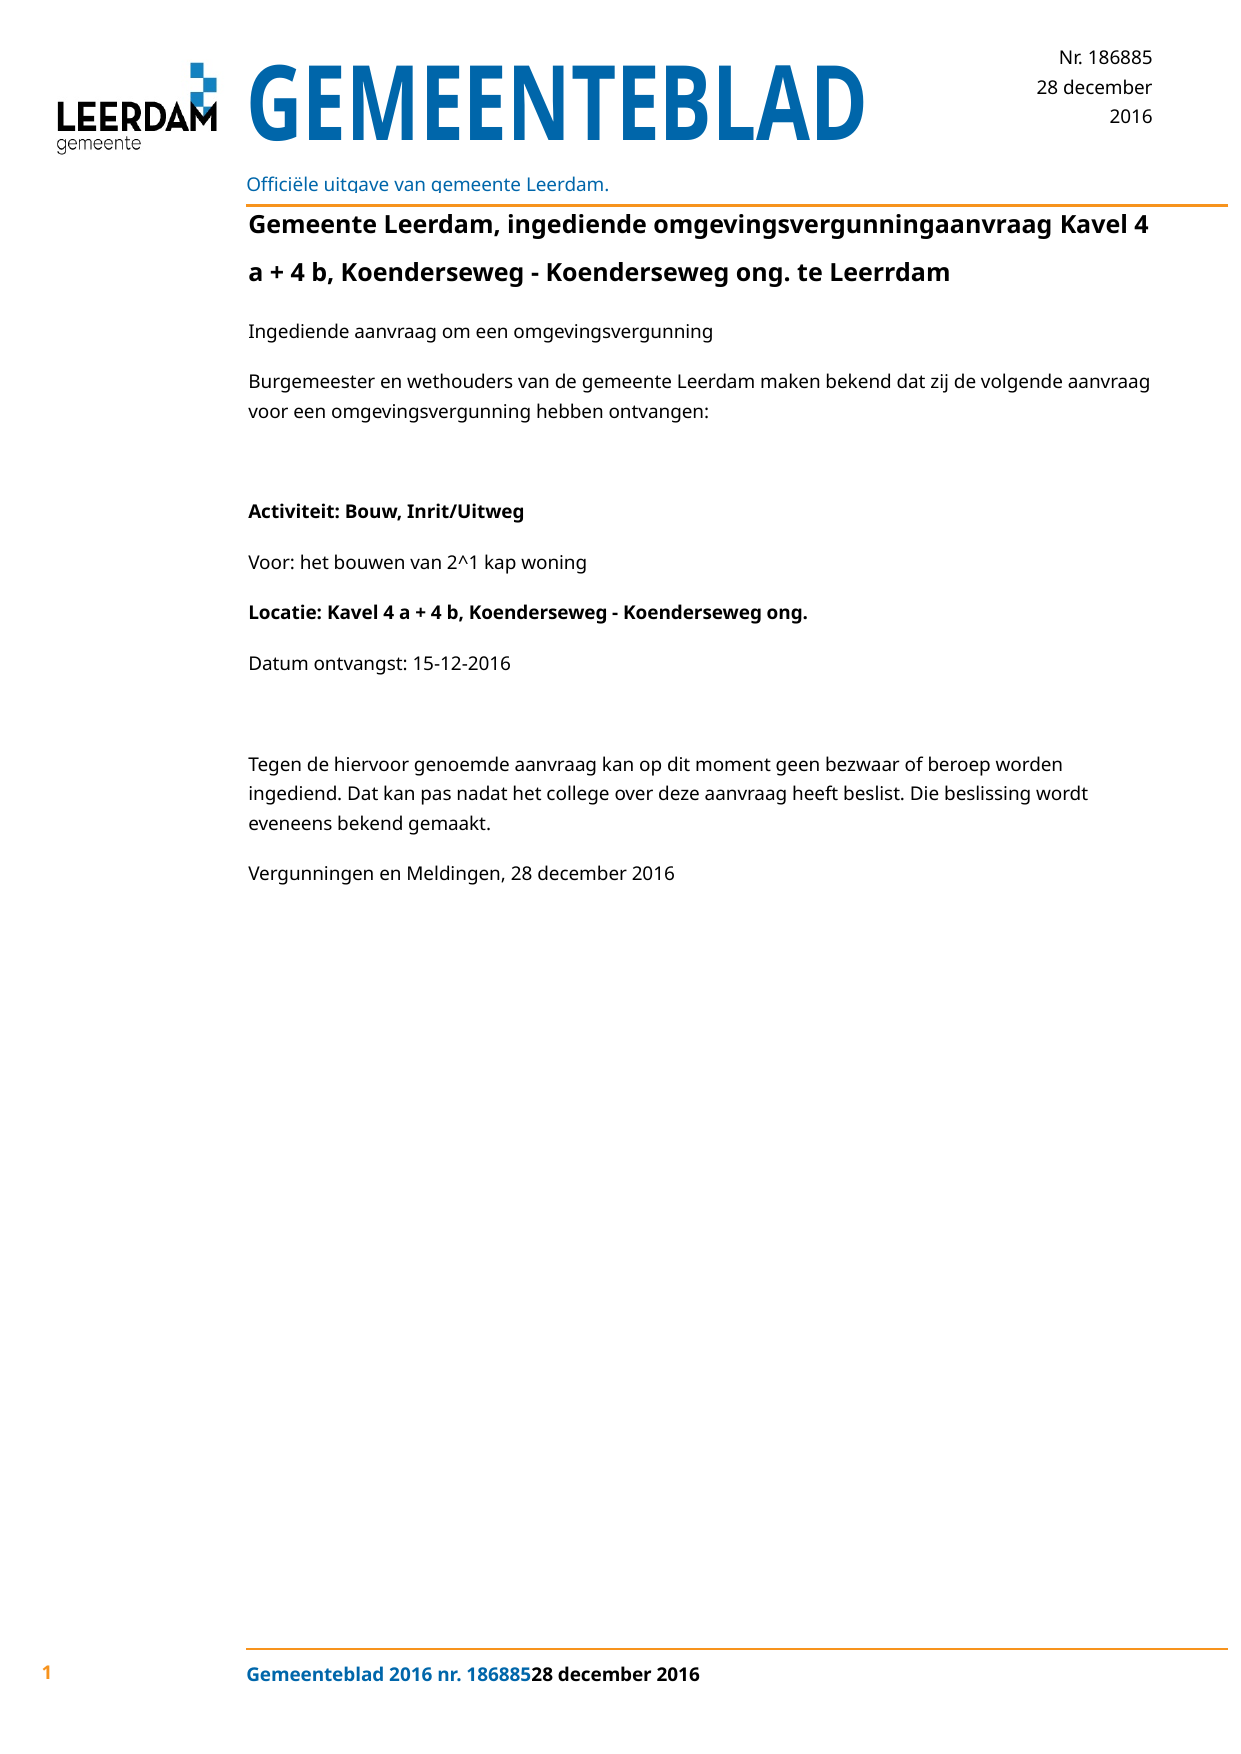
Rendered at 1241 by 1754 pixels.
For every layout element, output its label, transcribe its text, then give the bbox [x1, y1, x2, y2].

text Vergunningen en Meldingen, 28 december 2016 [248, 860, 1152, 886]
text Tegen de hiervoor genoemde aanvraag kan op dit moment geen bezwaar of beroep worden ingediend. Dat kan pas nadat het college over deze aanvraag heeft beslist. Die beslissing wordt eveneens bekend gemaakt. [248, 751, 1152, 836]
text Locatie: Kavel 4 a + 4 b, Koenderseweg - Koenderseweg ong. [248, 599, 1152, 625]
text Datum ontvangst: 15-12-2016 [248, 650, 1152, 676]
text Burgemeester en wethouders van de gemeente Leerdam maken bekend dat zij de volgende aanvraag voor een omgevingsvergunning hebben ontvangen: [248, 368, 1152, 424]
text Activiteit: Bouw, Inrit/Uitweg [248, 499, 1152, 524]
text Gemeente Leerdam, ingediende omgevingsvergunningaanvraag Kavel 4 a + 4 b, Koenderseweg - Koenderseweg ong. te Leerrdam [248, 207, 1152, 288]
text Ingediende aanvraag om een omgevingsvergunning [248, 318, 1152, 344]
picture [41, 47, 231, 172]
text Voor: het bouwen van 2^1 kap woning [248, 549, 1152, 575]
